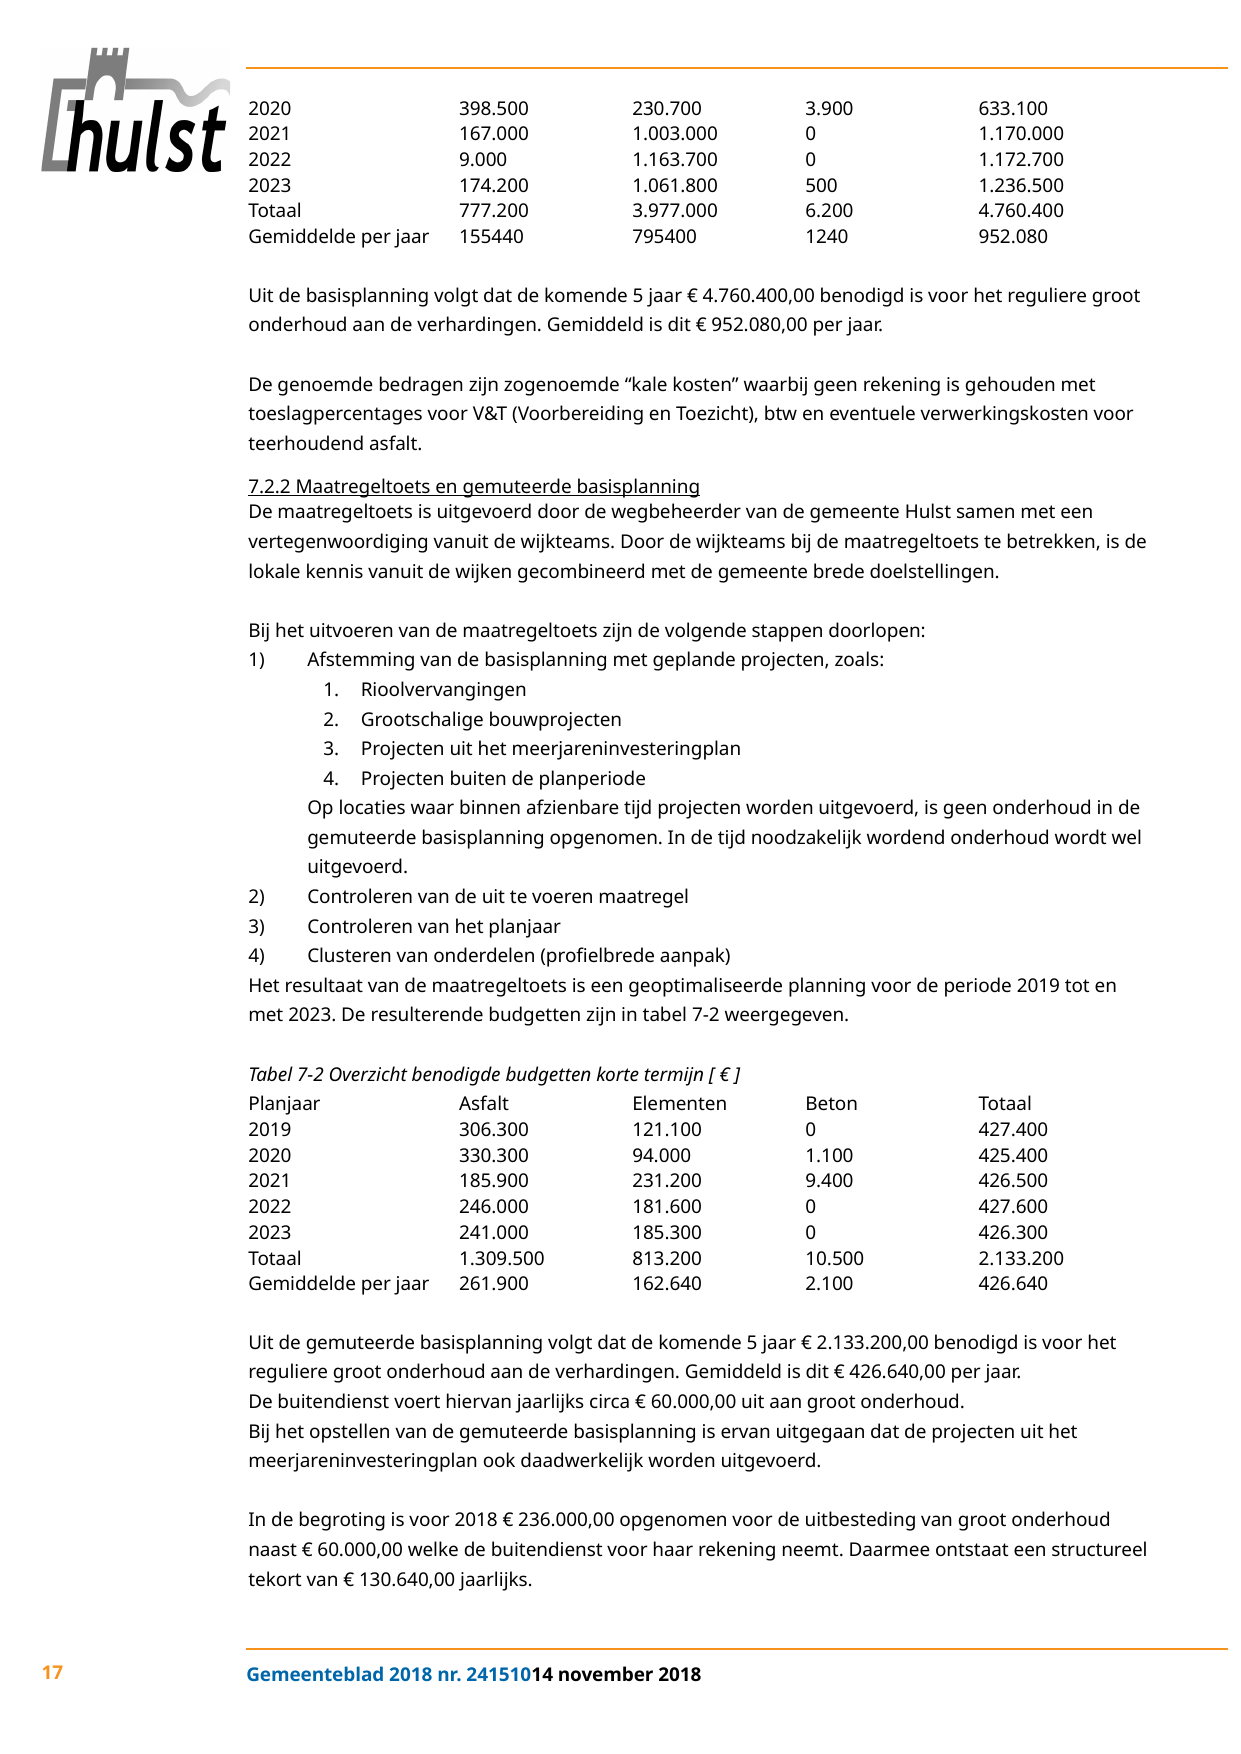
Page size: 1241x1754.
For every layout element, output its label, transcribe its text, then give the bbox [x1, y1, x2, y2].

table_cell 426.300 [978, 1219, 1152, 1245]
table_cell 2020 [248, 95, 459, 121]
table_cell 2021 [248, 1168, 459, 1193]
text Het resultaat van de maatregeltoets is een geoptimaliseerde planning voor de periode 2019 tot en met 2023. De resulterende budgetten zijn in tabel 7-2 weergegeven. [248, 972, 1152, 1027]
table_cell 426.500 [978, 1168, 1152, 1193]
table_cell 2022 [248, 1194, 459, 1219]
list Projecten buiten de planperiode [323, 765, 1152, 791]
table_cell 1.236.500 [978, 172, 1152, 198]
table_cell 1.061.800 [632, 172, 805, 198]
table_cell Totaal [248, 1245, 459, 1271]
picture [41, 47, 231, 172]
table_cell 9.000 [459, 146, 632, 172]
table_cell 0 [805, 146, 978, 172]
list Rioolvervangingen [323, 676, 1152, 702]
list Controleren van het planjaar [248, 913, 1152, 939]
table_cell 174.200 [459, 172, 632, 198]
table_cell Totaal [248, 198, 459, 223]
list Afstemming van de basisplanning met geplande projecten, zoals: [248, 647, 1152, 672]
table_cell 261.900 [459, 1271, 632, 1296]
table_cell 1.100 [805, 1142, 978, 1168]
table_cell 500 [805, 172, 978, 198]
table_cell 155440 [459, 224, 632, 249]
list Op locaties waar binnen afzienbare tijd projecten worden uitgevoerd, is geen onderhoud in de gemuteerde basisplanning opgenomen. In de tijd noodzakelijk wordend onderhoud wordt wel uitgevoerd. [248, 794, 1152, 879]
table_cell 2023 [248, 172, 459, 198]
text De genoemde bedragen zijn zogenoemde “kale kosten” waarbij geen rekening is gehouden met toeslagpercentages voor V&T (Voorbereiding en Toezicht), btw en eventuele verwerkingskosten voor teerhoudend asfalt. [248, 371, 1152, 456]
table_cell 1.172.700 [978, 146, 1152, 172]
table_header Totaal [978, 1091, 1152, 1116]
table_cell 2020 [248, 1142, 459, 1168]
table_cell 1.170.000 [978, 121, 1152, 146]
table_cell 425.400 [978, 1142, 1152, 1168]
table_cell 426.640 [978, 1271, 1152, 1296]
list Controleren van de uit te voeren maatregel [248, 883, 1152, 909]
table_cell 230.700 [632, 95, 805, 121]
table_cell 1.309.500 [459, 1245, 632, 1271]
table_header Beton [805, 1091, 978, 1116]
table_header Planjaar [248, 1091, 459, 1116]
table_cell 181.600 [632, 1194, 805, 1219]
table_cell 185.900 [459, 1168, 632, 1193]
list Clusteren van onderdelen (profielbrede aanpak) [248, 942, 1152, 968]
table_cell 185.300 [632, 1219, 805, 1245]
table_cell 813.200 [632, 1245, 805, 1271]
text Uit de gemuteerde basisplanning volgt dat de komende 5 jaar € 2.133.200,00 benodigd is voor het reguliere groot onderhoud aan de verhardingen. Gemiddeld is dit € 426.640,00 per jaar. [248, 1329, 1152, 1384]
table_cell 777.200 [459, 198, 632, 223]
list Projecten uit het meerjareninvesteringplan [323, 735, 1152, 761]
text In de begroting is voor 2018 € 236.000,00 opgenomen voor de uitbesteding van groot onderhoud naast € 60.000,00 welke de buitendienst voor haar rekening neemt. Daarmee ontstaat een structureel tekort van € 130.640,00 jaarlijks. [248, 1507, 1152, 1592]
table_cell 2023 [248, 1219, 459, 1245]
table_cell Gemiddelde per jaar [248, 224, 459, 249]
table_cell 6.200 [805, 198, 978, 223]
text Bij het opstellen van de gemuteerde basisplanning is ervan uitgegaan dat de projecten uit het meerjareninvesteringplan ook daadwerkelijk worden uitgevoerd. [248, 1418, 1152, 1473]
table_cell 633.100 [978, 95, 1152, 121]
table_cell 0 [805, 1219, 978, 1245]
table_cell 2022 [248, 146, 459, 172]
table_cell 121.100 [632, 1116, 805, 1142]
table_cell 3.900 [805, 95, 978, 121]
table_cell Gemiddelde per jaar [248, 1271, 459, 1296]
table_cell 4.760.400 [978, 198, 1152, 223]
text De maatregeltoets is uitgevoerd door de wegbeheerder van de gemeente Hulst samen met een vertegenwoordiging vanuit de wijkteams. Door de wijkteams bij de maatregeltoets te betrekken, is de lokale kennis vanuit de wijken gecombineerd met de gemeente brede doelstellingen. [248, 499, 1152, 584]
table_cell 2021 [248, 121, 459, 146]
table_cell 167.000 [459, 121, 632, 146]
text Tabel 7-2 Overzicht benodigde budgetten korte termijn [ € ] [248, 1061, 1152, 1087]
table_cell 162.640 [632, 1271, 805, 1296]
table_cell 2.100 [805, 1271, 978, 1296]
table_cell 330.300 [459, 1142, 632, 1168]
table_cell 1.163.700 [632, 146, 805, 172]
list Grootschalige bouwprojecten [323, 706, 1152, 732]
table_cell 2019 [248, 1116, 459, 1142]
table_cell 795400 [632, 224, 805, 249]
text 7.2.2 Maatregeltoets en gemuteerde basisplanning [248, 473, 1152, 499]
table_cell 2.133.200 [978, 1245, 1152, 1271]
text Bij het uitvoeren van de maatregeltoets zijn de volgende stappen doorlopen: [248, 617, 1152, 643]
table_cell 1.003.000 [632, 121, 805, 146]
table_cell 0 [805, 1194, 978, 1219]
table_cell 231.200 [632, 1168, 805, 1193]
text De buitendienst voert hiervan jaarlijks circa € 60.000,00 uit aan groot onderhoud. [248, 1388, 1152, 1414]
text Uit de basisplanning volgt dat de komende 5 jaar € 4.760.400,00 benodigd is voor het reguliere groot onderhoud aan de verhardingen. Gemiddeld is dit € 952.080,00 per jaar. [248, 282, 1152, 337]
table_cell 94.000 [632, 1142, 805, 1168]
table_cell 0 [805, 121, 978, 146]
table_cell 3.977.000 [632, 198, 805, 223]
table_cell 10.500 [805, 1245, 978, 1271]
table_header Elementen [632, 1091, 805, 1116]
table_cell 241.000 [459, 1219, 632, 1245]
table_cell 427.400 [978, 1116, 1152, 1142]
table_cell 306.300 [459, 1116, 632, 1142]
table_cell 0 [805, 1116, 978, 1142]
table_cell 9.400 [805, 1168, 978, 1193]
table_cell 952.080 [978, 224, 1152, 249]
table_cell 427.600 [978, 1194, 1152, 1219]
table_cell 398.500 [459, 95, 632, 121]
table_cell 1240 [805, 224, 978, 249]
table_header Asfalt [459, 1091, 632, 1116]
table_cell 246.000 [459, 1194, 632, 1219]
